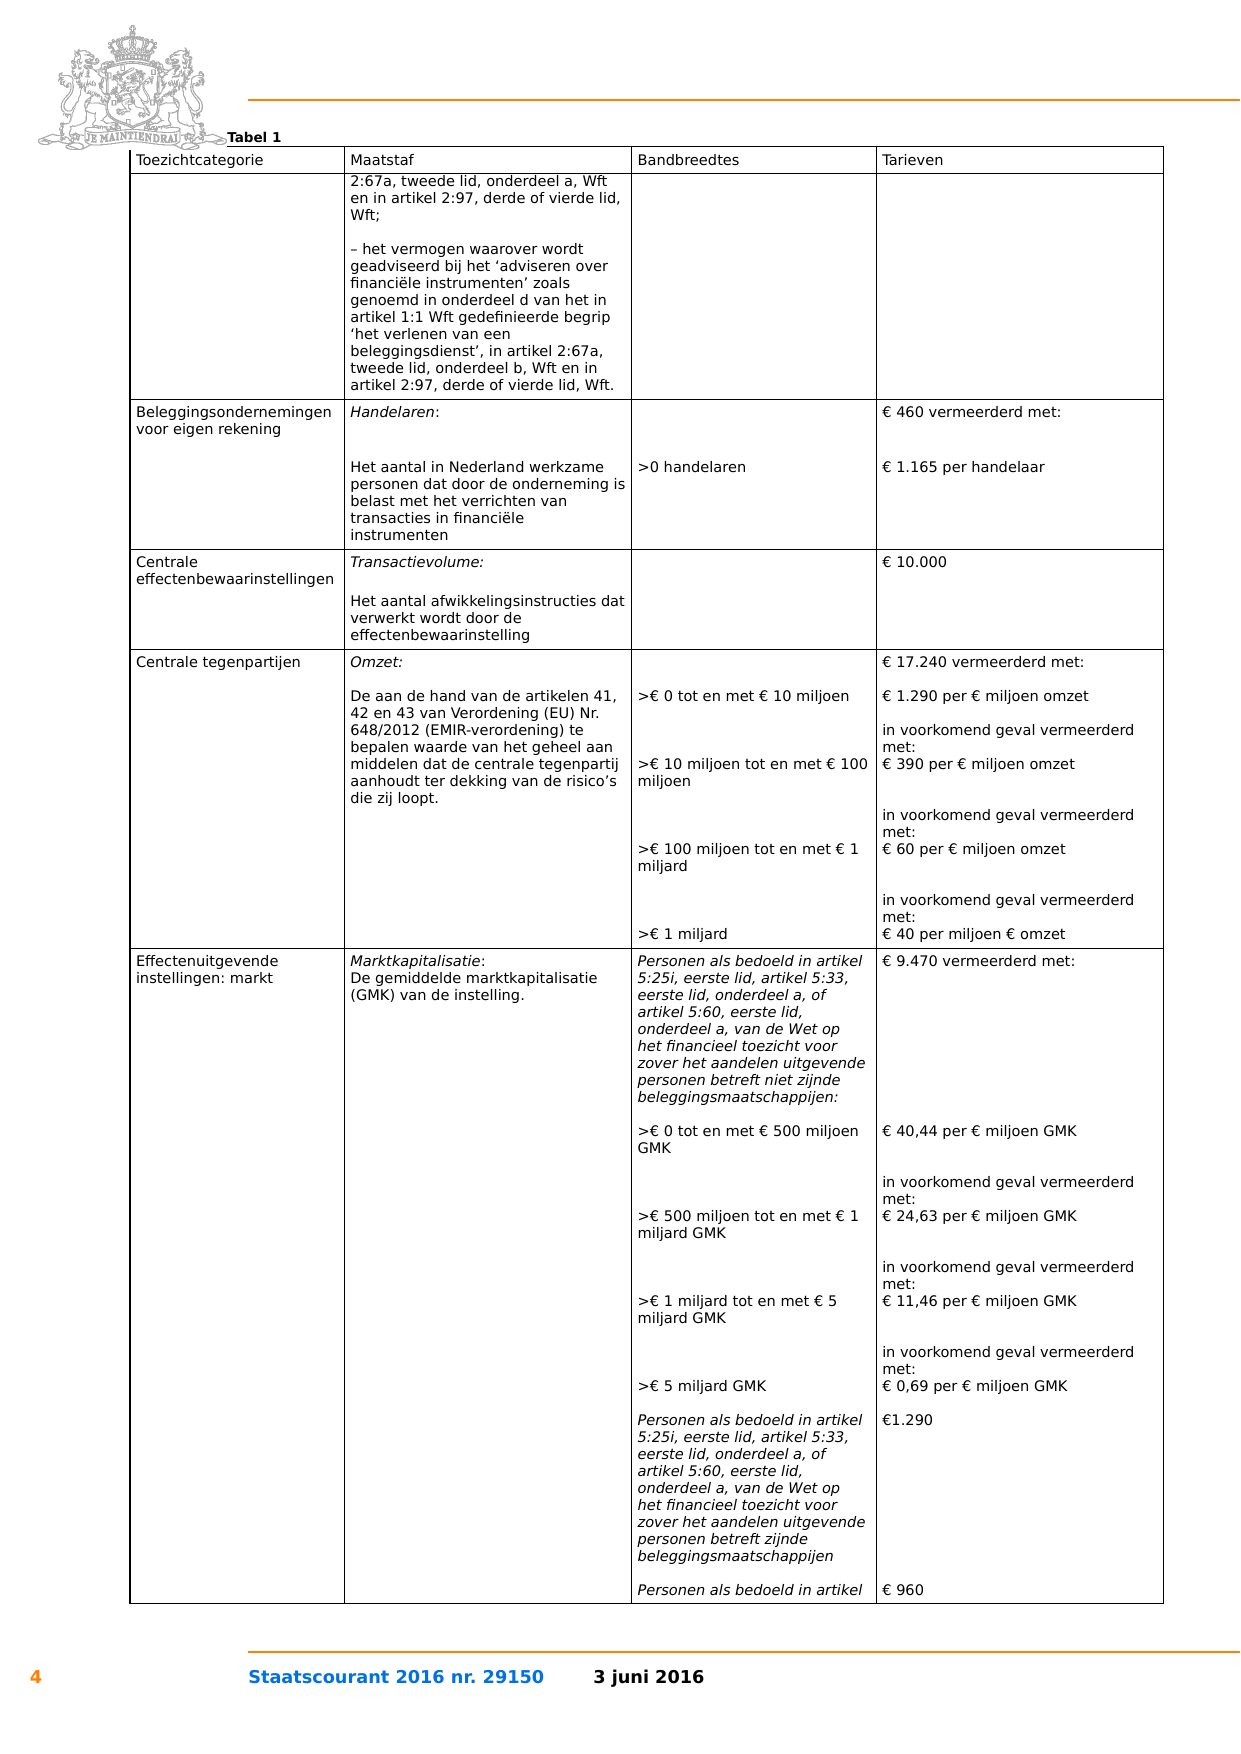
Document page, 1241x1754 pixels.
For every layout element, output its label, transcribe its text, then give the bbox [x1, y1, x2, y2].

table_cell [131, 790, 344, 807]
table_cell [877, 593, 1163, 648]
table_cell Het aantal afwikkelingsinstructies dat verwerkt wordt door de effectenbewaarinstelling [345, 593, 631, 648]
table_cell >€ 10 miljoen tot en met € 100 miljoen [632, 756, 876, 790]
table_cell [345, 1378, 631, 1395]
table_cell [632, 650, 876, 671]
table_cell [131, 722, 344, 756]
table_cell [345, 892, 631, 926]
table_cell [131, 1242, 344, 1259]
table_cell [131, 1565, 344, 1582]
table_cell [345, 1582, 631, 1603]
table_cell [877, 790, 1163, 807]
table_cell [345, 1208, 631, 1242]
table_cell [632, 593, 876, 648]
table_cell [345, 224, 631, 241]
table_cell [131, 1395, 344, 1412]
table_cell [877, 241, 1163, 398]
table_cell [345, 426, 631, 453]
table_cell [345, 1395, 631, 1412]
table_cell [632, 875, 876, 892]
table_cell [632, 1174, 876, 1208]
table_cell [632, 1259, 876, 1293]
table_cell [345, 1123, 631, 1157]
table_cell [131, 1344, 344, 1378]
table_cell in voorkomend geval vermeerderd met: [877, 722, 1163, 756]
table_cell [131, 1293, 344, 1327]
table_cell [877, 1106, 1163, 1123]
table_cell [131, 1582, 344, 1603]
table_cell € 60 per € miljoen omzet [877, 841, 1163, 875]
table_cell € 460 vermeerderd met: [877, 400, 1163, 426]
table_cell Bandbreedtes [632, 147, 876, 173]
table_cell >€ 500 miljoen tot en met € 1 miljard GMK [632, 1208, 876, 1242]
table_cell [131, 688, 344, 705]
table_cell € 390 per € miljoen omzet [877, 756, 1163, 790]
table_cell Personen als bedoeld in artikel [632, 1582, 876, 1603]
table_cell € 24,63 per € miljoen GMK [877, 1208, 1163, 1242]
table_cell >0 handelaren [632, 453, 876, 548]
table_cell [131, 593, 344, 648]
table_cell [877, 705, 1163, 722]
table_cell Transactievolume: [345, 550, 631, 571]
table_cell [632, 807, 876, 841]
table_cell Beleggingsondernemingen voor eigen rekening [131, 400, 344, 548]
table_cell [632, 671, 876, 688]
table_cell Personen als bedoeld in artikel 5:25i, eerste lid, artikel 5:33, eerste lid, onderdeel a, of artikel 5:60, eerste lid, onderdeel a, van de Wet op het financieel toezicht voor zover het aandelen uitgevende personen betreft niet zijnde beleggingsmaatschappijen: [632, 949, 876, 1106]
table_cell € 1.165 per handelaar [877, 453, 1163, 548]
table_cell [632, 892, 876, 926]
table_cell [345, 671, 631, 688]
table_cell € 40,44 per € miljoen GMK [877, 1123, 1163, 1157]
table_cell [877, 1327, 1163, 1344]
table_cell [131, 926, 344, 948]
table_cell – het vermogen waarover wordt geadviseerd bij het ‘adviseren over financiële instrumenten’ zoals genoemd in onderdeel d van het in artikel 1:1 Wft gedefinieerde begrip ‘het verlenen van een beleggingsdienst’, in artikel 2:67a, tweede lid, onderdeel b, Wft en in artikel 2:97, derde of vierde lid, Wft. [345, 241, 631, 398]
table_cell in voorkomend geval vermeerderd met: [877, 1344, 1163, 1378]
table_cell [345, 1293, 631, 1327]
table_cell [632, 1242, 876, 1259]
table_cell >€ 0 tot en met € 10 miljoen [632, 688, 876, 705]
table_cell [632, 722, 876, 756]
table_cell [131, 1208, 344, 1242]
table_cell [131, 1123, 344, 1157]
table_cell € 40 per miljoen € omzet [877, 926, 1163, 948]
table_cell [131, 1327, 344, 1344]
table_cell [632, 1395, 876, 1412]
table_cell [632, 1565, 876, 1582]
table_cell € 11,46 per € miljoen GMK [877, 1293, 1163, 1327]
table_cell [632, 1327, 876, 1344]
table_cell [877, 1157, 1163, 1174]
picture [38, 25, 227, 150]
table_cell [345, 1174, 631, 1208]
table_cell [131, 1259, 344, 1293]
table_cell Het aantal in Nederland werkzame personen dat door de onderneming is belast met het verrichten van transacties in financiële instrumenten [345, 453, 631, 548]
table_cell [131, 1157, 344, 1174]
table_cell [877, 224, 1163, 241]
table_cell [131, 841, 344, 875]
table_cell in voorkomend geval vermeerderd met: [877, 1259, 1163, 1293]
table_cell [131, 892, 344, 926]
table_cell [877, 1242, 1163, 1259]
table_cell [632, 174, 876, 224]
table_cell 2:67a, tweede lid, onderdeel a, Wft en in artikel 2:97, derde of vierde lid, Wft; [345, 174, 631, 224]
table_cell [131, 1106, 344, 1123]
table_cell [877, 571, 1163, 593]
table_cell [345, 1565, 631, 1582]
table_cell [131, 1174, 344, 1208]
table_cell [632, 1344, 876, 1378]
table_cell € 1.290 per € miljoen omzet [877, 688, 1163, 705]
table_cell € 9.470 vermeerderd met: [877, 949, 1163, 1106]
table_cell [345, 875, 631, 892]
table_cell [632, 571, 876, 593]
table_cell [131, 1412, 344, 1564]
table_cell Handelaren: [345, 400, 631, 426]
table_cell [632, 224, 876, 241]
table_cell [632, 400, 876, 426]
table_cell [345, 1242, 631, 1259]
table_cell [345, 1157, 631, 1174]
table_cell [131, 807, 344, 841]
table_cell [131, 756, 344, 790]
table_cell € 960 [877, 1582, 1163, 1603]
table_cell Centrale effectenbewaarinstellingen [131, 550, 344, 593]
table_cell [131, 1378, 344, 1395]
table_cell in voorkomend geval vermeerderd met: [877, 807, 1163, 841]
table_cell [877, 426, 1163, 453]
table_cell [131, 875, 344, 892]
table_cell €1.290 [877, 1412, 1163, 1564]
table_cell Marktkapitalisatie: De gemiddelde marktkapitalisatie (GMK) van de instelling. [345, 949, 631, 1106]
table_cell [632, 426, 876, 453]
table_cell [877, 875, 1163, 892]
table_cell [345, 1106, 631, 1123]
table_cell Omzet: [345, 650, 631, 671]
table_cell [345, 1412, 631, 1564]
table_cell >€ 5 miljard GMK [632, 1378, 876, 1395]
table_cell Toezichtcategorie [131, 147, 344, 173]
table_cell >€ 1 miljard [632, 926, 876, 948]
table_cell [345, 571, 631, 593]
table_cell [632, 241, 876, 398]
table_cell [345, 926, 631, 948]
table_cell [632, 550, 876, 571]
table_cell Tarieven [877, 147, 1163, 173]
table_cell De aan de hand van de artikelen 41, 42 en 43 van Verordening (EU) Nr. 648/2012 (EMIR-verordening) te bepalen waarde van het geheel aan middelen dat de centrale tegenpartij aanhoudt ter dekking van de risico’s die zij loopt. [345, 688, 631, 841]
table_cell [345, 1344, 631, 1378]
table_cell [877, 1395, 1163, 1412]
table_cell [131, 705, 344, 722]
table_cell [345, 1259, 631, 1293]
table_cell € 10.000 [877, 550, 1163, 571]
table_cell [131, 224, 344, 241]
table_cell [632, 790, 876, 807]
table_cell Personen als bedoeld in artikel 5:25i, eerste lid, artikel 5:33, eerste lid, onderdeel a, of artikel 5:60, eerste lid, onderdeel a, van de Wet op het financieel toezicht voor zover het aandelen uitgevende personen betreft zijnde beleggingsmaatschappijen [632, 1412, 876, 1564]
table_cell [632, 1157, 876, 1174]
table_cell [877, 174, 1163, 224]
table_cell [632, 705, 876, 722]
table_cell [632, 1106, 876, 1123]
table_cell Centrale tegenpartijen [131, 650, 344, 671]
table_cell >€ 100 miljoen tot en met € 1 miljard [632, 841, 876, 875]
table_cell in voorkomend geval vermeerderd met: [877, 1174, 1163, 1208]
table_cell [877, 1565, 1163, 1582]
table_header Tabel 1 [227, 130, 1163, 146]
table_cell € 17.240 vermeerderd met: [877, 650, 1163, 671]
table_cell € 0,69 per € miljoen GMK [877, 1378, 1163, 1395]
table_cell [345, 841, 631, 875]
table_cell [877, 671, 1163, 688]
table_cell [131, 671, 344, 688]
table_cell >€ 1 miljard tot en met € 5 miljard GMK [632, 1293, 876, 1327]
table_cell >€ 0 tot en met € 500 miljoen GMK [632, 1123, 876, 1157]
table_cell Effectenuitgevende instellingen: markt [131, 949, 344, 1106]
table_cell [345, 1327, 631, 1344]
table_cell [131, 174, 344, 224]
table_cell Maatstaf [345, 147, 631, 173]
table_cell [131, 241, 344, 398]
table_cell in voorkomend geval vermeerderd met: [877, 892, 1163, 926]
